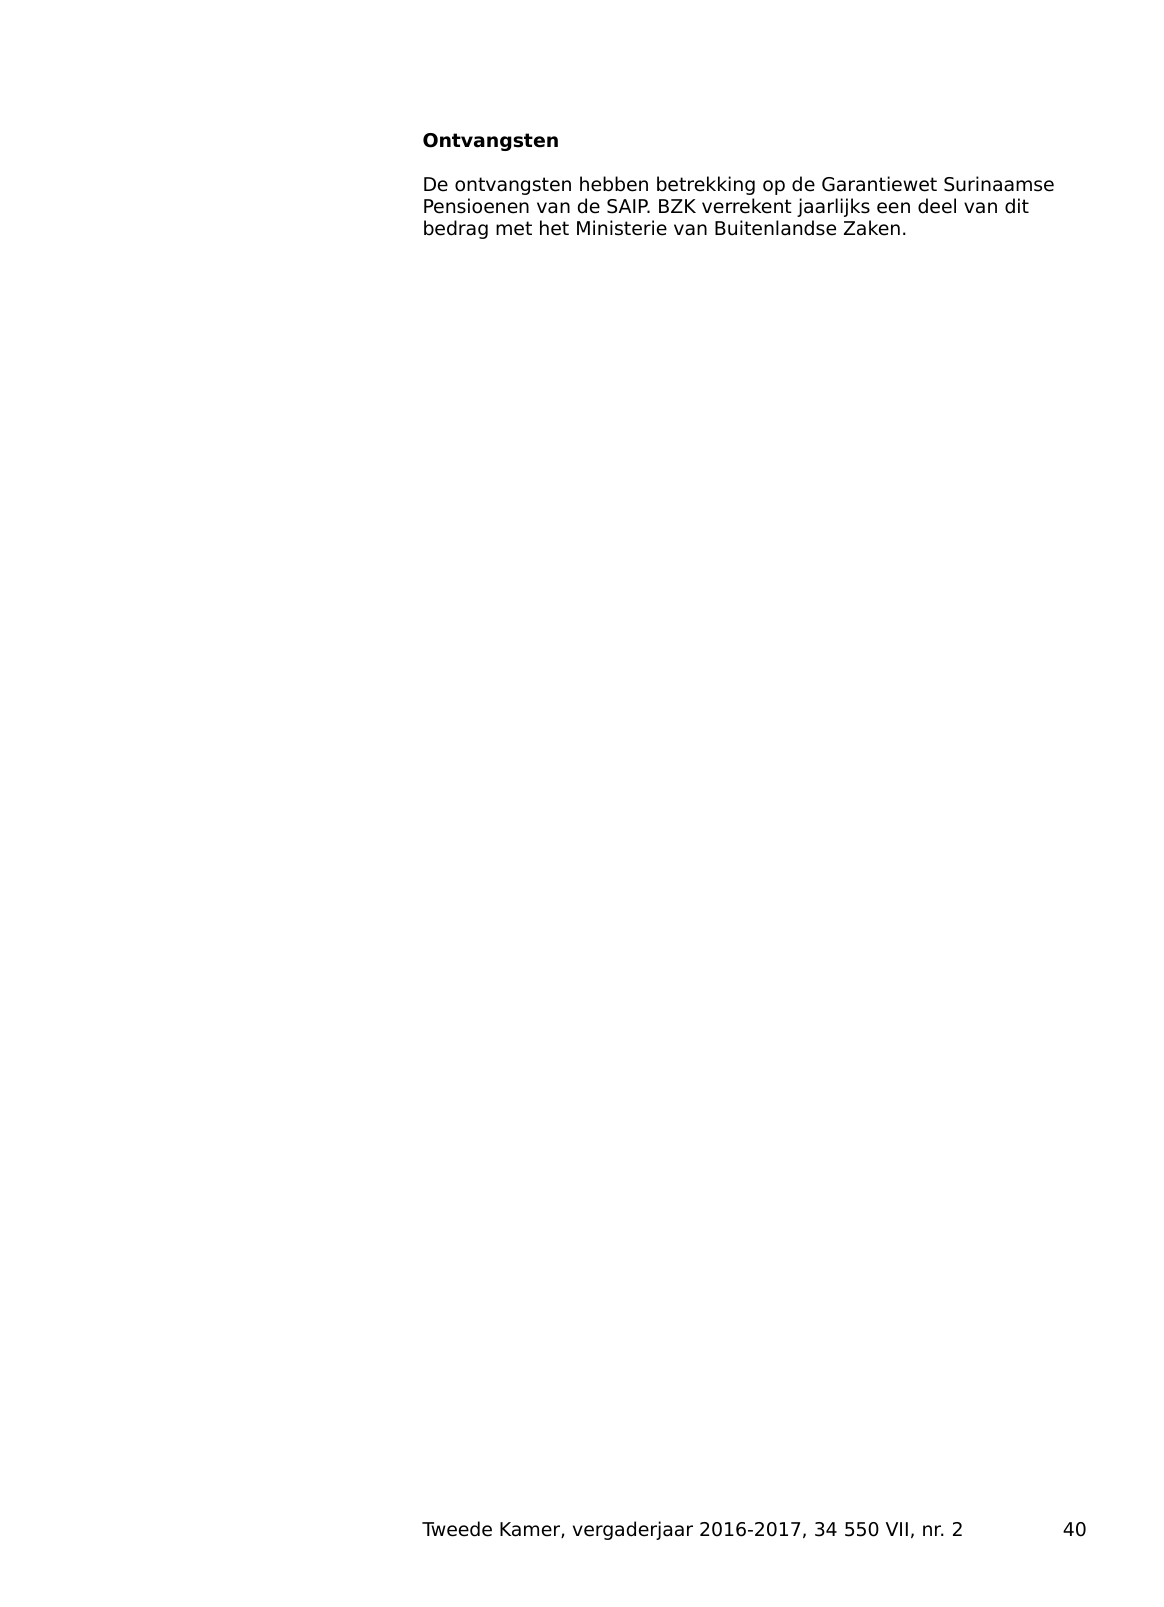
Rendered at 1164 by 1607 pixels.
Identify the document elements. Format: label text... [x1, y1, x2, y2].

subtitle Ontvangsten [422, 130, 1087, 152]
text De ontvangsten hebben betrekking op de Garantiewet Surinaamse Pensioenen van de SAIP. BZK verrekent jaarlijks een deel van dit bedrag met het Ministerie van Buitenlandse Zaken. [422, 174, 1087, 240]
